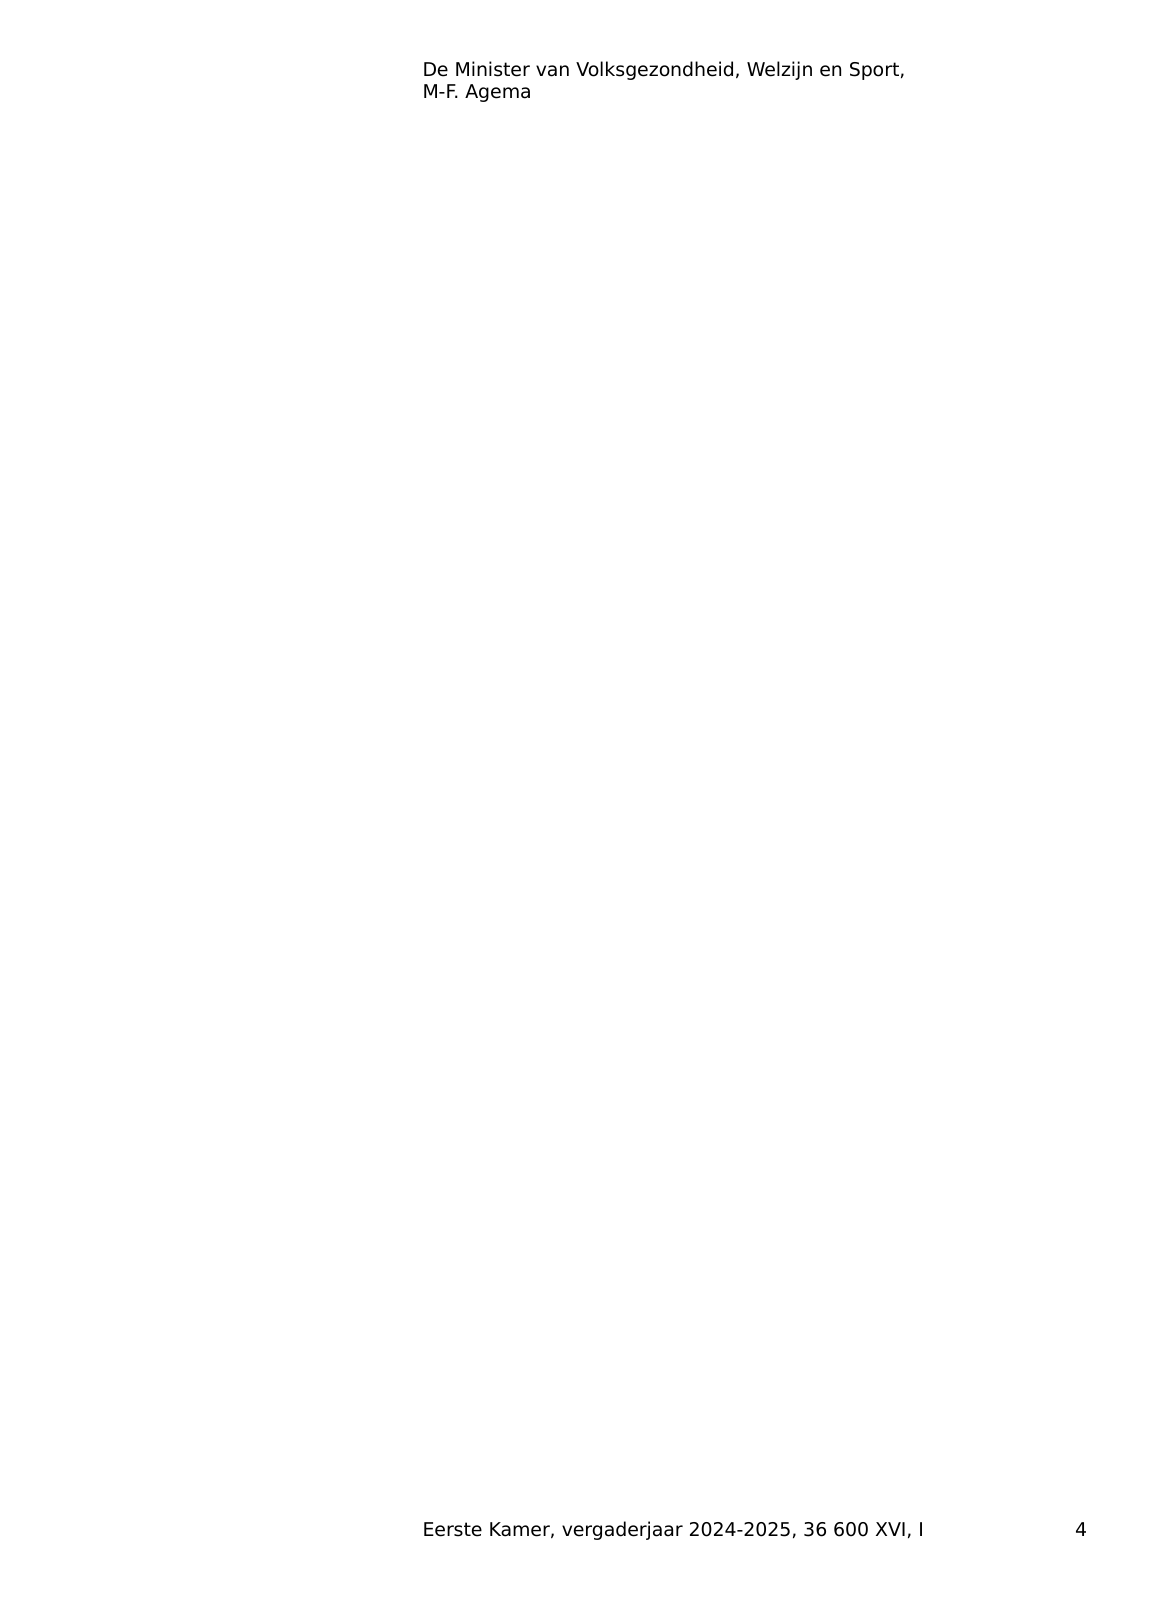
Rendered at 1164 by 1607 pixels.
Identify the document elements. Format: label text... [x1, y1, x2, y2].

text De Minister van Volksgezondheid, Welzijn en Sport, M-F. Agema [422, 59, 1087, 103]
